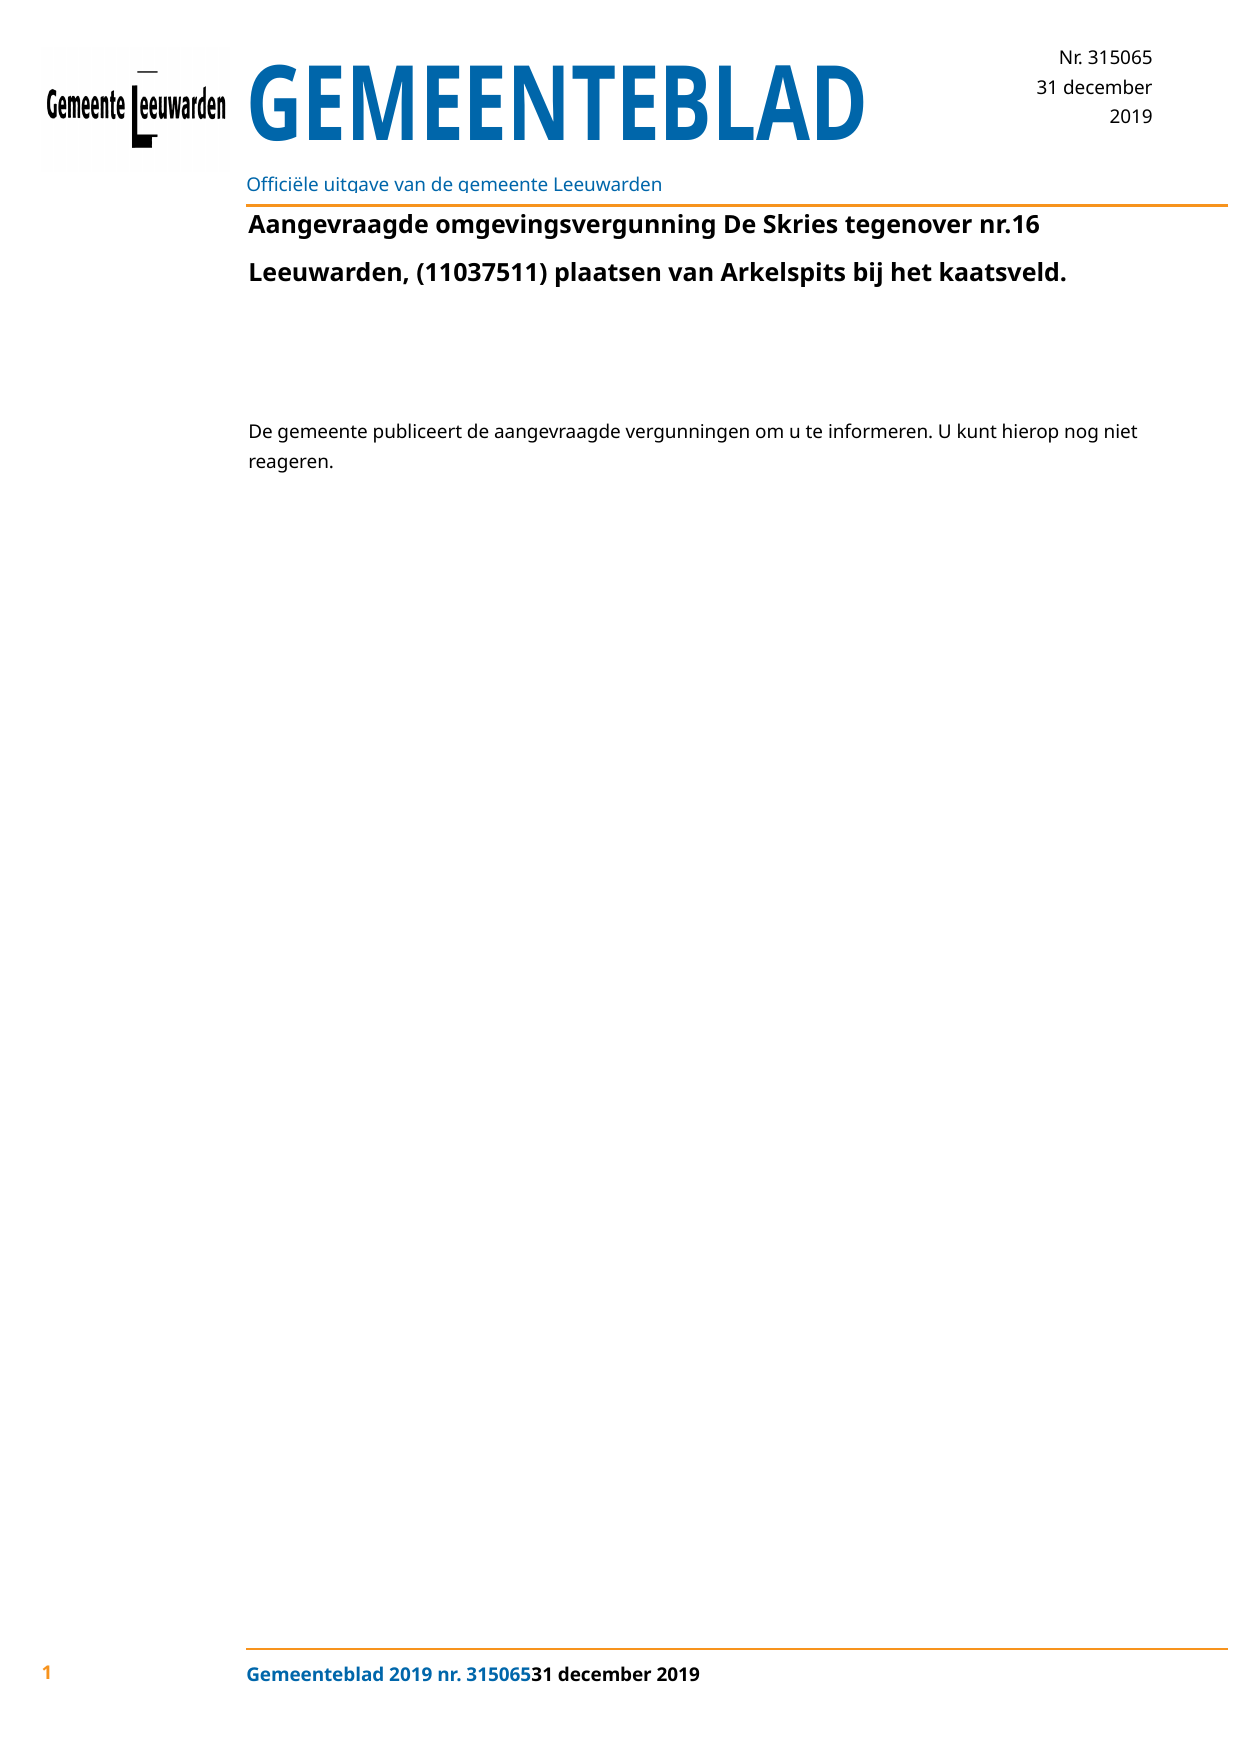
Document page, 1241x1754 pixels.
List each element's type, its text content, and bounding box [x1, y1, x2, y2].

text De gemeente publiceert de aangevraagde vergunningen om u te informeren. U kunt hierop nog niet reageren. [248, 419, 1152, 474]
text Aangevraagde omgevingsvergunning De Skries tegenover nr.16 Leeuwarden, (11037511) plaatsen van Arkelspits bij het kaatsveld. [248, 207, 1152, 288]
picture [41, 47, 231, 172]
